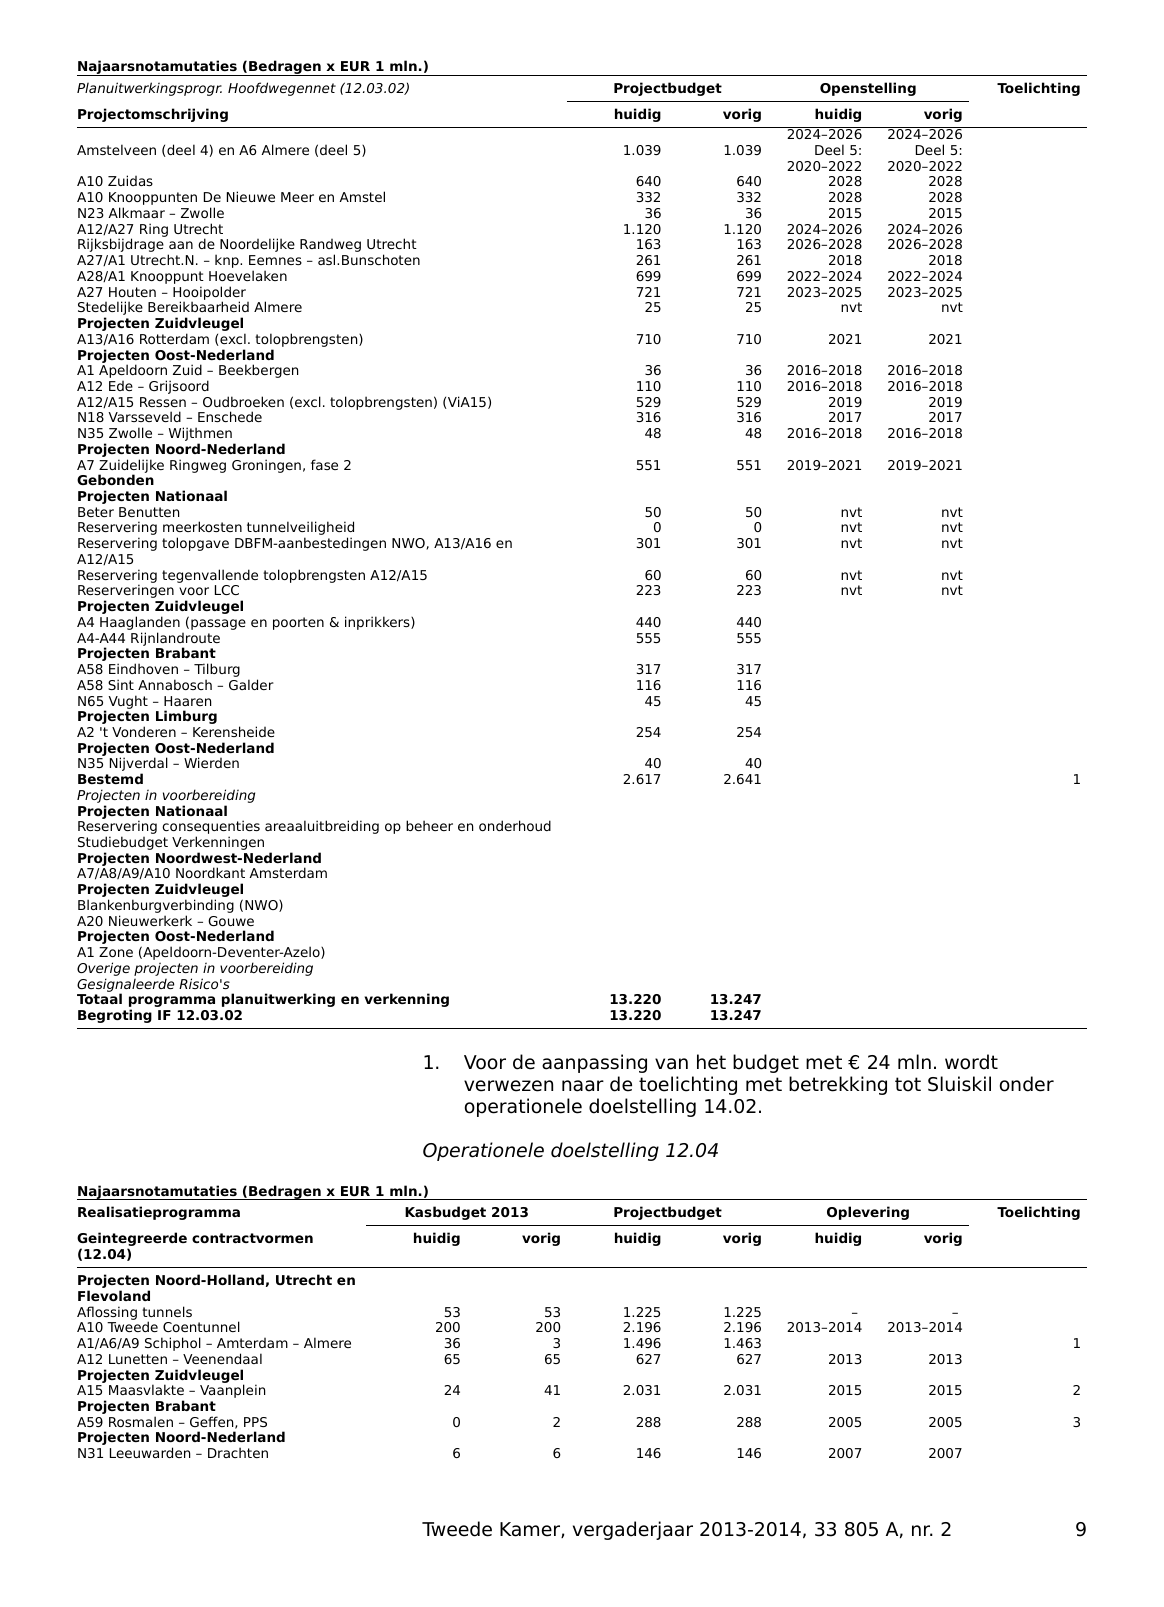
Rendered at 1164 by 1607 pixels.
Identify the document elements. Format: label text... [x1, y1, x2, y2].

table_cell [868, 693, 968, 709]
table_cell Projectbudget [567, 1200, 768, 1225]
table_cell [868, 709, 968, 725]
table_cell [868, 489, 968, 504]
table_cell 36 [567, 363, 667, 379]
table_cell [969, 253, 1087, 269]
table_cell 163 [567, 237, 667, 253]
table_cell [768, 442, 868, 457]
table_cell 110 [667, 379, 768, 394]
table_cell [969, 190, 1087, 206]
table_cell [667, 316, 768, 332]
table_cell huidig [768, 1226, 868, 1267]
table_cell Blankenburgverbinding (NWO) [77, 898, 567, 913]
table_cell 2022–2024 [868, 269, 968, 284]
table_cell [868, 788, 968, 803]
table_cell [567, 489, 667, 504]
table_cell Projectbudget [567, 76, 768, 101]
table_cell 1.120 [667, 221, 768, 237]
table_cell [667, 1399, 768, 1414]
table_cell Projecten Zuidvleugel [77, 316, 567, 332]
table_cell Projecten Noord-Holland, Utrecht en Flevoland [77, 1268, 366, 1304]
table_cell [667, 976, 768, 992]
table_cell 0 [667, 520, 768, 536]
table_cell nvt [768, 536, 868, 567]
table_cell [969, 819, 1087, 835]
table_cell [969, 599, 1087, 615]
table_cell [969, 1446, 1087, 1462]
table_cell Projecten Oost-Nederland [77, 347, 567, 363]
table_cell vorig [868, 1226, 968, 1267]
table_cell huidig [567, 1226, 667, 1267]
table_cell [969, 426, 1087, 442]
table_cell [969, 395, 1087, 410]
table_cell 13.220 [567, 1008, 667, 1028]
table_cell [768, 882, 868, 898]
table_cell vorig [667, 102, 768, 127]
table_cell 2028 [768, 174, 868, 190]
table_cell 2015 [868, 206, 968, 221]
table_cell [667, 709, 768, 725]
table_cell [768, 662, 868, 678]
table_cell [667, 804, 768, 819]
table_cell [969, 851, 1087, 866]
table_cell 2015 [768, 206, 868, 221]
table_cell [868, 741, 968, 756]
table_cell 3 [969, 1415, 1087, 1430]
table_cell Projecten Noord-Nederland [77, 442, 567, 457]
table_cell [768, 678, 868, 693]
table_cell [969, 520, 1087, 536]
table_cell 1 [969, 1336, 1087, 1352]
table_cell Projecten Zuidvleugel [77, 1368, 366, 1383]
table_cell 223 [667, 583, 768, 599]
table_cell [868, 599, 968, 615]
table_cell vorig [868, 102, 968, 127]
table_cell [567, 914, 667, 929]
table_cell [969, 992, 1087, 1008]
table_cell 317 [567, 662, 667, 678]
table_cell [466, 1399, 567, 1414]
table_cell 529 [667, 395, 768, 410]
table_cell A58 Eindhoven – Tilburg [77, 662, 567, 678]
table_cell Rijksbijdrage aan de Noordelijke Randweg Utrecht [77, 237, 567, 253]
table_cell 2024–2026 [868, 221, 968, 237]
table_cell 2016–2018 [768, 363, 868, 379]
table_cell [969, 379, 1087, 394]
table_cell 110 [567, 379, 667, 394]
table_cell [969, 945, 1087, 961]
table_cell [366, 1268, 466, 1304]
table_cell [969, 961, 1087, 976]
table_cell [868, 929, 968, 945]
table_cell [567, 1368, 667, 1383]
table_cell 36 [366, 1336, 466, 1352]
table_cell [768, 489, 868, 504]
table_cell [969, 1352, 1087, 1367]
table_cell [77, 128, 567, 143]
table_cell [667, 347, 768, 363]
table_cell 288 [567, 1415, 667, 1430]
table_cell [969, 568, 1087, 583]
table_cell A59 Rosmalen – Geffen, PPS [77, 1415, 366, 1430]
table_cell A2 't Vonderen – Kerensheide [77, 725, 567, 741]
table_cell nvt [768, 300, 868, 316]
table_cell 146 [667, 1446, 768, 1462]
table_cell 440 [567, 615, 667, 630]
subtitle Operationele doelstelling 12.04 [422, 1140, 1087, 1162]
table_cell Realisatieprogramma [77, 1200, 366, 1225]
table_cell 36 [567, 206, 667, 221]
table_cell [969, 866, 1087, 882]
table_cell [969, 914, 1087, 929]
table_cell 2022–2024 [768, 269, 868, 284]
table_cell A1 Zone (Apeldoorn-Deventer-Azelo) [77, 945, 567, 961]
table_cell [969, 725, 1087, 741]
table_cell A15 Maasvlakte – Vaanplein [77, 1383, 366, 1399]
table_cell [868, 473, 968, 489]
table_cell [969, 630, 1087, 646]
table_cell A4-A44 Rijnlandroute [77, 630, 567, 646]
table_cell nvt [868, 583, 968, 599]
table_cell Totaal programma planuitwerking en verkenning [77, 992, 567, 1008]
table_cell Geintegreerde contractvormen (12.04) [77, 1225, 366, 1267]
table_cell [868, 835, 968, 851]
table_cell [969, 1225, 1087, 1267]
table_cell [567, 1399, 667, 1414]
table_cell [667, 741, 768, 756]
table_cell nvt [868, 300, 968, 316]
table_cell 50 [567, 505, 667, 520]
table_cell [969, 615, 1087, 630]
table_cell 2019 [868, 395, 968, 410]
table_cell A12 Lunetten – Veenendaal [77, 1352, 366, 1367]
table_cell [667, 961, 768, 976]
table_cell 0 [567, 520, 667, 536]
table_cell 440 [667, 615, 768, 630]
table_cell [567, 1430, 667, 1446]
table_cell 53 [466, 1305, 567, 1320]
table_cell A27 Houten – Hooipolder [77, 284, 567, 300]
table_cell 1 [969, 772, 1087, 788]
table_cell 13.220 [567, 992, 667, 1008]
table_cell [667, 788, 768, 803]
table_cell 48 [667, 426, 768, 442]
table_cell 640 [567, 174, 667, 190]
table_cell [667, 489, 768, 504]
table_cell vorig [667, 1226, 768, 1267]
table_cell [868, 914, 968, 929]
table_cell Overige projecten in voorbereiding [77, 961, 567, 976]
table_cell [868, 678, 968, 693]
table_cell A58 Sint Annabosch – Galder [77, 678, 567, 693]
table_cell [969, 929, 1087, 945]
table_cell Begroting IF 12.03.02 [77, 1008, 567, 1028]
table_cell 2.641 [667, 772, 768, 788]
table_cell [969, 741, 1087, 756]
table_cell [567, 1268, 667, 1304]
table_cell [366, 1399, 466, 1414]
table_cell [868, 630, 968, 646]
table_cell [768, 819, 868, 835]
table_cell [868, 347, 968, 363]
table_cell [969, 1368, 1087, 1383]
table_cell [567, 347, 667, 363]
table_cell Stedelijke Bereikbaarheid Almere [77, 300, 567, 316]
table_cell [667, 1268, 768, 1304]
table_cell Gebonden [77, 473, 567, 489]
table_cell 2023–2025 [868, 284, 968, 300]
table_cell [466, 1268, 567, 1304]
table_cell A10 Zuidas [77, 174, 567, 190]
table_cell [567, 961, 667, 976]
table_cell Reservering consequenties areaaluitbreiding op beheer en onderhoud [77, 819, 567, 835]
table_cell 2.617 [567, 772, 667, 788]
table_cell 2028 [868, 174, 968, 190]
table_cell [868, 1368, 968, 1383]
table_cell nvt [768, 583, 868, 599]
table_cell [768, 709, 868, 725]
table_cell [366, 1368, 466, 1383]
table_cell 223 [567, 583, 667, 599]
table_cell [768, 851, 868, 866]
table_cell 2023–2025 [768, 284, 868, 300]
table_cell 36 [667, 206, 768, 221]
table_cell Projecten Nationaal [77, 804, 567, 819]
table_cell A10 Tweede Coentunnel [77, 1320, 366, 1336]
table_cell A27/A1 Utrecht.N. – knp. Eemnes – asl.Bunschoten [77, 253, 567, 269]
table_cell [969, 128, 1087, 143]
table_cell [868, 961, 968, 976]
table_cell 2015 [868, 1383, 968, 1399]
table_cell 2.031 [667, 1383, 768, 1399]
table_cell 2007 [768, 1446, 868, 1462]
table_cell [567, 929, 667, 945]
table_cell 2016–2018 [768, 379, 868, 394]
table_cell [969, 898, 1087, 913]
table_cell 6 [466, 1446, 567, 1462]
table_cell 699 [667, 269, 768, 284]
table_cell [768, 756, 868, 772]
table_cell A12/A27 Ring Utrecht [77, 221, 567, 237]
table_cell [667, 1430, 768, 1446]
table_cell [969, 1399, 1087, 1414]
table_cell Projecten Oost-Nederland [77, 741, 567, 756]
table_cell 710 [667, 332, 768, 347]
table_cell [567, 835, 667, 851]
table_cell 50 [667, 505, 768, 520]
table_cell 2024–2026 [868, 128, 968, 143]
table_cell [969, 363, 1087, 379]
table_cell [969, 976, 1087, 992]
table_cell Projecten Brabant [77, 1399, 366, 1414]
table_cell N35 Zwolle – Wijthmen [77, 426, 567, 442]
table_cell [969, 882, 1087, 898]
table_cell [567, 646, 667, 662]
table_cell A13/A16 Rotterdam (excl. tolopbrengsten) [77, 332, 567, 347]
table_cell [567, 804, 667, 819]
table_cell 13.247 [667, 992, 768, 1008]
table_cell [969, 756, 1087, 772]
table_cell [768, 646, 868, 662]
table_cell [768, 473, 868, 489]
table_cell [768, 788, 868, 803]
table_cell 45 [567, 693, 667, 709]
table_cell 2005 [868, 1415, 968, 1430]
table_cell Deel 5: 2020–2022 [868, 143, 968, 174]
table_cell Projecten in voorbereiding [77, 788, 567, 803]
table_cell 2013–2014 [868, 1320, 968, 1336]
table_cell 254 [567, 725, 667, 741]
table_cell [969, 332, 1087, 347]
table_cell 2017 [768, 410, 868, 426]
table_cell 1.120 [567, 221, 667, 237]
table_cell Projecten Noordwest-Nederland [77, 851, 567, 866]
table_cell Projecten Brabant [77, 646, 567, 662]
table_cell 1.039 [667, 143, 768, 174]
table_cell 551 [667, 458, 768, 473]
table_header Najaarsnotamutaties (Bedragen x EUR 1 mln.) [77, 1184, 1087, 1199]
table_cell nvt [768, 568, 868, 583]
table_cell [567, 473, 667, 489]
table_cell 316 [667, 410, 768, 426]
table_cell [768, 898, 868, 913]
table_cell [868, 851, 968, 866]
table_cell 2026–2028 [868, 237, 968, 253]
table_cell [667, 442, 768, 457]
table_cell [768, 693, 868, 709]
table_cell N31 Leeuwarden – Drachten [77, 1446, 366, 1462]
table_cell Projectomschrijving [77, 101, 567, 127]
table_cell [868, 1008, 968, 1028]
table_cell 1.496 [567, 1336, 667, 1352]
table_cell 301 [567, 536, 667, 567]
table_cell [969, 505, 1087, 520]
table_cell nvt [868, 520, 968, 536]
table_cell Projecten Nationaal [77, 489, 567, 504]
table_cell Reservering meerkosten tunnelveiligheid [77, 520, 567, 536]
table_cell [969, 536, 1087, 567]
table_cell [868, 662, 968, 678]
table_cell N23 Alkmaar – Zwolle [77, 206, 567, 221]
table_cell nvt [768, 520, 868, 536]
table_cell [567, 898, 667, 913]
table_cell [667, 945, 768, 961]
table_cell [969, 1305, 1087, 1320]
table_cell [868, 898, 968, 913]
table_cell Reservering tolopgave DBFM-aanbestedingen NWO, A13/A16 en A12/A15 [77, 536, 567, 567]
table_cell [667, 1368, 768, 1383]
table_cell [768, 866, 868, 882]
table_cell [567, 945, 667, 961]
table_cell Planuitwerkingsprogr. Hoofdwegennet (12.03.02) [77, 76, 567, 101]
table_cell 1.225 [667, 1305, 768, 1320]
table_cell – [868, 1305, 968, 1320]
table_cell 2.196 [667, 1320, 768, 1336]
table_cell 2026–2028 [768, 237, 868, 253]
table_cell 261 [667, 253, 768, 269]
table_cell 2007 [868, 1446, 968, 1462]
table_cell [768, 615, 868, 630]
table_cell huidig [366, 1226, 466, 1267]
table_cell 1.463 [667, 1336, 768, 1352]
table_cell [768, 630, 868, 646]
table_cell nvt [768, 505, 868, 520]
table_cell [868, 882, 968, 898]
text 1. Voor de aanpassing van het budget met € 24 mln. wordt verwezen naar de toelichting met betrekking tot Sluiskil onder operationele doelstelling 14.02. [422, 1052, 1087, 1117]
table_cell Bestemd [77, 772, 567, 788]
table_cell [868, 725, 968, 741]
table_cell 2016–2018 [868, 426, 968, 442]
table_cell 53 [366, 1305, 466, 1320]
table_cell 40 [567, 756, 667, 772]
table_cell N35 Nijverdal – Wierden [77, 756, 567, 772]
table_cell [969, 458, 1087, 473]
table_cell [969, 1268, 1087, 1304]
table_cell [868, 646, 968, 662]
table_cell Kasbudget 2013 [366, 1200, 567, 1225]
table_cell A20 Nieuwerkerk – Gouwe [77, 914, 567, 929]
table_cell [768, 741, 868, 756]
table_cell [567, 599, 667, 615]
table_cell 36 [667, 363, 768, 379]
table_cell [969, 646, 1087, 662]
table_cell [969, 300, 1087, 316]
table_cell [667, 473, 768, 489]
table_cell Reserveringen voor LCC [77, 583, 567, 599]
table_cell 116 [667, 678, 768, 693]
table_cell huidig [768, 102, 868, 127]
table_cell [768, 772, 868, 788]
table_cell Projecten Noord-Nederland [77, 1430, 366, 1446]
table_cell A28/A1 Knooppunt Hoevelaken [77, 269, 567, 284]
table_cell Toelichting [969, 1200, 1087, 1225]
table_cell 2019–2021 [768, 458, 868, 473]
table_cell [969, 316, 1087, 332]
table_cell [969, 174, 1087, 190]
table_cell 301 [667, 536, 768, 567]
table_cell [667, 646, 768, 662]
table_cell 2.031 [567, 1383, 667, 1399]
table_cell [567, 741, 667, 756]
table_cell N65 Vught – Haaren [77, 693, 567, 709]
table_cell [969, 473, 1087, 489]
table_cell [868, 772, 968, 788]
table_cell [969, 206, 1087, 221]
table_cell 0 [366, 1415, 466, 1430]
table_cell 2028 [868, 190, 968, 206]
table_cell 317 [667, 662, 768, 678]
table_cell [466, 1430, 567, 1446]
table_cell 555 [567, 630, 667, 646]
table_cell [969, 835, 1087, 851]
table_cell [667, 929, 768, 945]
table_cell Openstelling [768, 76, 968, 101]
table_cell 2 [969, 1383, 1087, 1399]
table_cell [667, 835, 768, 851]
table_cell [667, 599, 768, 615]
table_cell [969, 804, 1087, 819]
table_cell 2016–2018 [768, 426, 868, 442]
table_cell 2024–2026 [768, 128, 868, 143]
table_cell [969, 410, 1087, 426]
table_cell [768, 929, 868, 945]
table_cell [868, 442, 968, 457]
table_cell [969, 101, 1087, 127]
table_cell [768, 1336, 868, 1352]
table_cell [567, 128, 667, 143]
table_cell 48 [567, 426, 667, 442]
table_cell [969, 1008, 1087, 1028]
table_cell [868, 819, 968, 835]
table_cell 2024–2026 [768, 221, 868, 237]
table_cell Reservering tegenvallende tolopbrengsten A12/A15 [77, 568, 567, 583]
table_cell [768, 914, 868, 929]
table_cell 640 [667, 174, 768, 190]
table_cell 13.247 [667, 1008, 768, 1028]
table_cell [667, 914, 768, 929]
table_cell 200 [366, 1320, 466, 1336]
table_cell 2019 [768, 395, 868, 410]
table_cell [868, 945, 968, 961]
table_cell 2 [466, 1415, 567, 1430]
table_cell 25 [567, 300, 667, 316]
table_cell [567, 866, 667, 882]
table_cell [969, 678, 1087, 693]
table_cell 551 [567, 458, 667, 473]
table_cell 6 [366, 1446, 466, 1462]
table_cell [868, 756, 968, 772]
table_cell 146 [567, 1446, 667, 1462]
table_cell 2028 [768, 190, 868, 206]
table_cell 200 [466, 1320, 567, 1336]
table_cell 163 [667, 237, 768, 253]
table_cell Projecten Limburg [77, 709, 567, 725]
table_cell [768, 1399, 868, 1414]
table_cell [768, 316, 868, 332]
table_cell 2015 [768, 1383, 868, 1399]
table_cell 60 [667, 568, 768, 583]
table_cell [868, 866, 968, 882]
table_cell 699 [567, 269, 667, 284]
table_cell 2005 [768, 1415, 868, 1430]
table_cell [768, 945, 868, 961]
table_cell [667, 851, 768, 866]
table_cell A1 Apeldoorn Zuid – Beekbergen [77, 363, 567, 379]
table_cell [969, 709, 1087, 725]
table_cell [768, 725, 868, 741]
table_cell [868, 1399, 968, 1414]
table_cell [969, 1430, 1087, 1446]
table_cell A4 Haaglanden (passage en poorten & inprikkers) [77, 615, 567, 630]
table_cell A12/A15 Ressen – Oudbroeken (excl. tolopbrengsten) (ViA15) [77, 395, 567, 410]
table_cell nvt [868, 536, 968, 567]
table_cell [768, 1268, 868, 1304]
table_cell Projecten Zuidvleugel [77, 882, 567, 898]
table_cell [868, 615, 968, 630]
table_cell [969, 269, 1087, 284]
table_cell Oplevering [768, 1200, 968, 1225]
table_cell [969, 693, 1087, 709]
table_cell 24 [366, 1383, 466, 1399]
table_cell [969, 284, 1087, 300]
table_cell 60 [567, 568, 667, 583]
table_cell 2.196 [567, 1320, 667, 1336]
table_cell 555 [667, 630, 768, 646]
table_cell Amstelveen (deel 4) en A6 Almere (deel 5) [77, 143, 567, 174]
table_cell [768, 976, 868, 992]
table_cell [768, 599, 868, 615]
table_cell 25 [667, 300, 768, 316]
table_cell [969, 237, 1087, 253]
table_cell 45 [667, 693, 768, 709]
table_cell [969, 1320, 1087, 1336]
table_cell 627 [667, 1352, 768, 1367]
table_cell [969, 489, 1087, 504]
table_cell [466, 1368, 567, 1383]
table_cell [969, 143, 1087, 174]
table_cell [667, 819, 768, 835]
table_cell 2018 [768, 253, 868, 269]
table_cell 2013 [868, 1352, 968, 1367]
table_cell [768, 1368, 868, 1383]
table_cell 1.225 [567, 1305, 667, 1320]
table_cell 65 [366, 1352, 466, 1367]
table_cell 261 [567, 253, 667, 269]
table_cell Beter Benutten [77, 505, 567, 520]
table_cell [768, 992, 868, 1008]
table_cell [868, 804, 968, 819]
table_cell 40 [667, 756, 768, 772]
table_cell [667, 882, 768, 898]
table_cell 2018 [868, 253, 968, 269]
table_cell 65 [466, 1352, 567, 1367]
table_cell 721 [567, 284, 667, 300]
table_cell vorig [466, 1226, 567, 1267]
table_cell 116 [567, 678, 667, 693]
table_cell [768, 835, 868, 851]
table_cell Projecten Zuidvleugel [77, 599, 567, 615]
table_cell A7/A8/A9/A10 Noordkant Amsterdam [77, 866, 567, 882]
table_cell Deel 5: 2020–2022 [768, 143, 868, 174]
table_cell 2016–2018 [868, 363, 968, 379]
table_cell [868, 1268, 968, 1304]
table_cell 332 [667, 190, 768, 206]
table_cell [868, 992, 968, 1008]
table_cell nvt [868, 505, 968, 520]
table_cell 1.039 [567, 143, 667, 174]
table_cell [667, 898, 768, 913]
table_cell [969, 662, 1087, 678]
table_cell 2021 [868, 332, 968, 347]
table_cell 2017 [868, 410, 968, 426]
table_cell 288 [667, 1415, 768, 1430]
table_cell Gesignaleerde Risico's [77, 976, 567, 992]
table_cell A7 Zuidelijke Ringweg Groningen, fase 2 [77, 458, 567, 473]
table_cell 529 [567, 395, 667, 410]
table_cell [567, 882, 667, 898]
table_cell [567, 316, 667, 332]
table_cell [567, 976, 667, 992]
table_cell 2021 [768, 332, 868, 347]
table_cell [567, 851, 667, 866]
table_cell 3 [466, 1336, 567, 1352]
table_cell [768, 347, 868, 363]
table_cell [366, 1430, 466, 1446]
table_cell Projecten Oost-Nederland [77, 929, 567, 945]
table_cell [667, 128, 768, 143]
table_cell 2019–2021 [868, 458, 968, 473]
table_cell 2016–2018 [868, 379, 968, 394]
table_cell [768, 1008, 868, 1028]
table_cell [768, 1430, 868, 1446]
table_header Najaarsnotamutaties (Bedragen x EUR 1 mln.) [77, 59, 1087, 75]
table_cell Aflossing tunnels [77, 1305, 366, 1320]
table_cell 627 [567, 1352, 667, 1367]
table_cell [567, 442, 667, 457]
table_cell [868, 976, 968, 992]
table_cell 2013–2014 [768, 1320, 868, 1336]
table_cell [969, 347, 1087, 363]
table_cell [567, 788, 667, 803]
table_cell [868, 316, 968, 332]
table_cell A1/A6/A9 Schiphol – Amterdam – Almere [77, 1336, 366, 1352]
table_cell 41 [466, 1383, 567, 1399]
table_cell 710 [567, 332, 667, 347]
table_cell [969, 221, 1087, 237]
table_cell 316 [567, 410, 667, 426]
table_cell Studiebudget Verkenningen [77, 835, 567, 851]
table_cell [868, 1336, 968, 1352]
table_cell 332 [567, 190, 667, 206]
table_cell 2013 [768, 1352, 868, 1367]
table_cell [868, 1430, 968, 1446]
table_cell [567, 709, 667, 725]
table_cell [768, 961, 868, 976]
table_cell 254 [667, 725, 768, 741]
table_cell nvt [868, 568, 968, 583]
table_cell 721 [667, 284, 768, 300]
table_cell A12 Ede – Grijsoord [77, 379, 567, 394]
table_cell [969, 442, 1087, 457]
table_cell – [768, 1305, 868, 1320]
table_cell N18 Varsseveld – Enschede [77, 410, 567, 426]
table_cell [969, 583, 1087, 599]
table_cell [567, 819, 667, 835]
table_cell A10 Knooppunten De Nieuwe Meer en Amstel [77, 190, 567, 206]
table_cell [667, 866, 768, 882]
table_cell [768, 804, 868, 819]
table_cell [969, 788, 1087, 803]
table_cell huidig [567, 102, 667, 127]
table_cell Toelichting [969, 76, 1087, 101]
